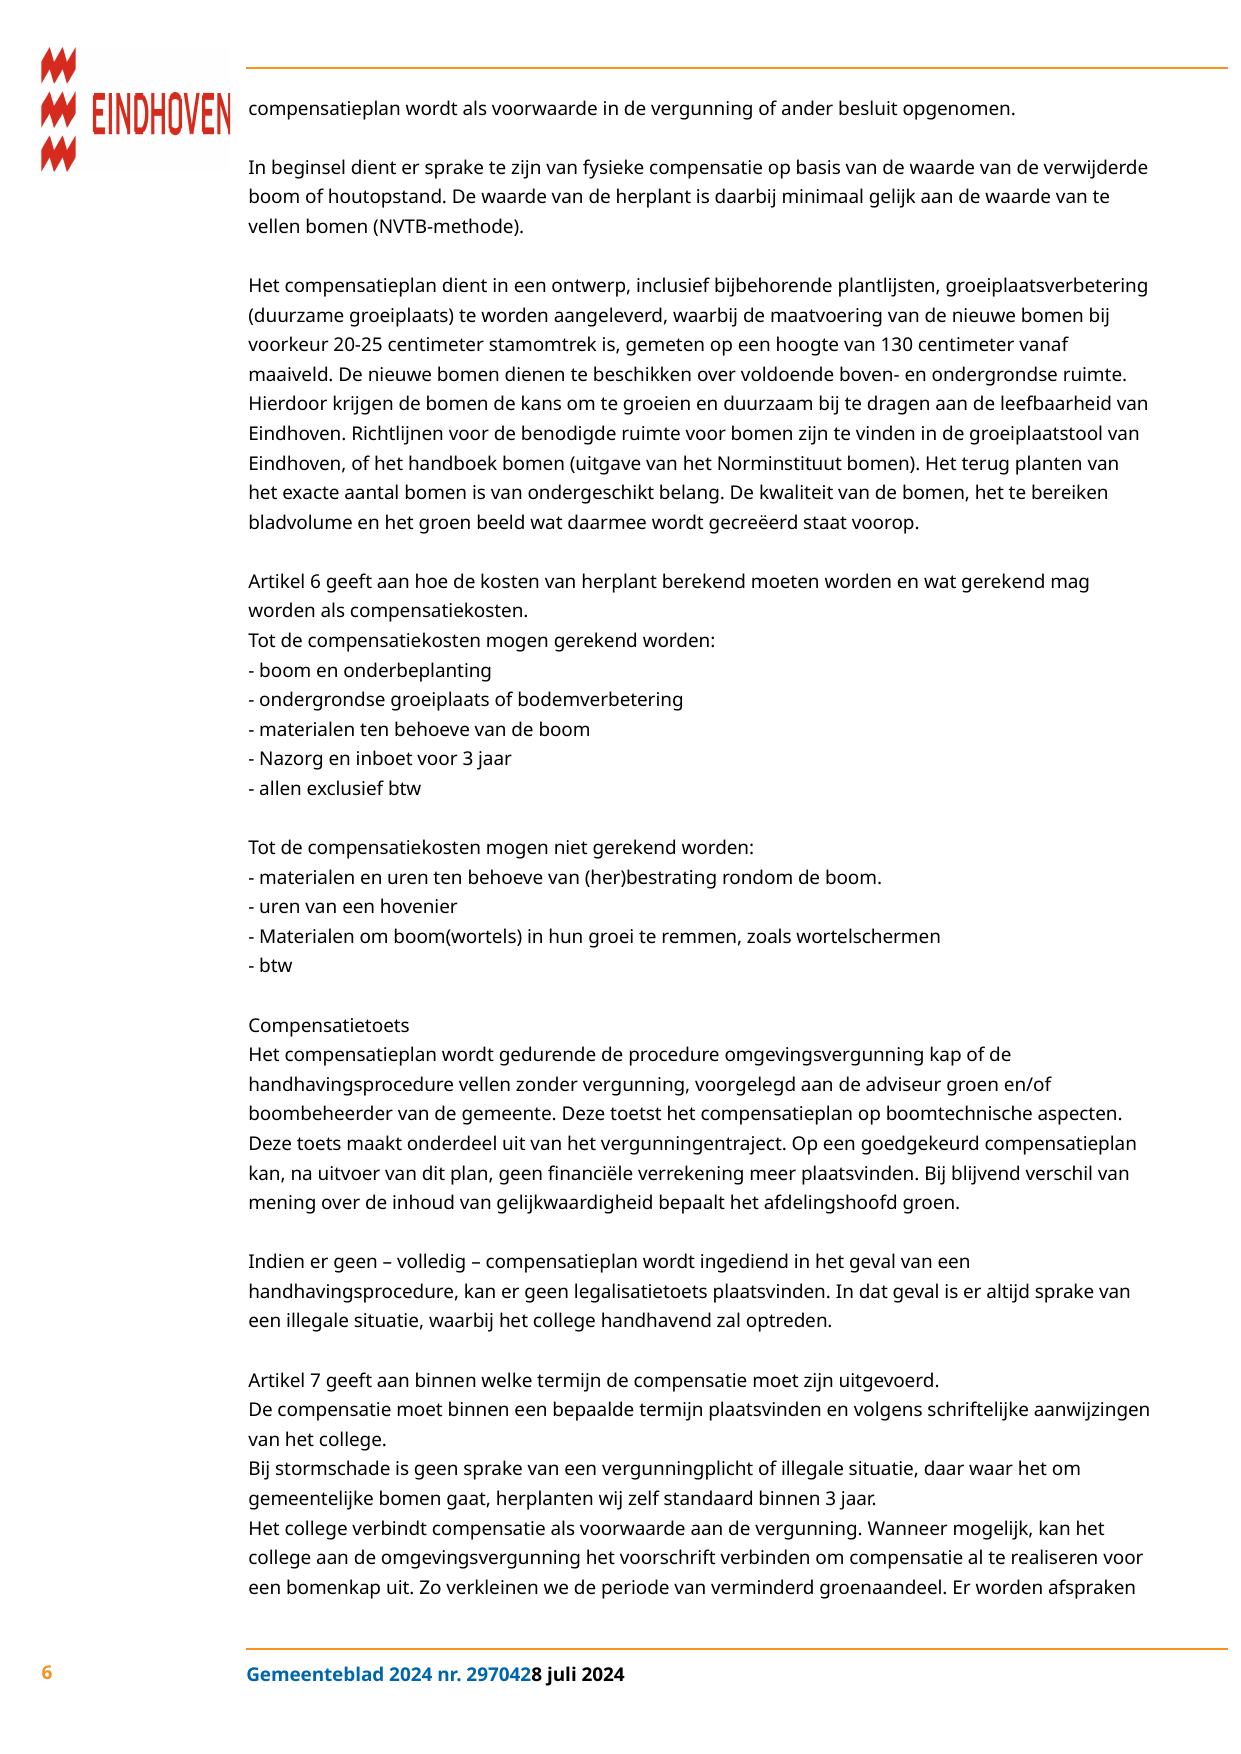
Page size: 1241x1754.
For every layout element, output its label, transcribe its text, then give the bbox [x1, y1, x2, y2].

text In beginsel dient er sprake te zijn van fysieke compensatie op basis van de waarde van de verwijderde boom of houtopstand. De waarde van de herplant is daarbij minimaal gelijk aan de waarde van te vellen bomen (NVTB-methode). [248, 154, 1152, 239]
text - materialen en uren ten behoeve van (her)bestrating rondom de boom. [248, 864, 1152, 890]
text - allen exclusief btw [248, 775, 1152, 801]
text Artikel 7 geeft aan binnen welke termijn de compensatie moet zijn uitgevoerd. [248, 1367, 1152, 1393]
text Compensatietoets [248, 1012, 1152, 1038]
text Het compensatieplan dient in een ontwerp, inclusief bijbehorende plantlijsten, groeiplaatsverbetering (duurzame groeiplaats) te worden aangeleverd, waarbij de maatvoering van de nieuwe bomen bij voorkeur 20-25 centimeter stamomtrek is, gemeten op een hoogte van 130 centimeter vanaf maaiveld. De nieuwe bomen dienen te beschikken over voldoende boven- en ondergrondse ruimte. Hierdoor krijgen de bomen de kans om te groeien en duurzaam bij te dragen aan de leefbaarheid van Eindhoven. Richtlijnen voor de benodigde ruimte voor bomen zijn te vinden in de groeiplaatstool van Eindhoven, of het handboek bomen (uitgave van het Norminstituut bomen). Het terug planten van het exacte aantal bomen is van ondergeschikt belang. De kwaliteit van de bomen, het te bereiken bladvolume en het groen beeld wat daarmee wordt gecreëerd staat voorop. [248, 272, 1152, 535]
text - btw [248, 953, 1152, 978]
text - Nazorg en inboet voor 3 jaar [248, 746, 1152, 771]
text Tot de compensatiekosten mogen gerekend worden: [248, 627, 1152, 653]
text Bij stormschade is geen sprake van een vergunningplicht of illegale situatie, daar waar het om gemeentelijke bomen gaat, herplanten wij zelf standaard binnen 3 jaar. [248, 1456, 1152, 1511]
text - boom en onderbeplanting [248, 657, 1152, 683]
text Het college verbindt compensatie als voorwaarde aan de vergunning. Wanneer mogelijk, kan het college aan de omgevingsvergunning het voorschrift verbinden om compensatie al te realiseren voor een bomenkap uit. Zo verkleinen we de periode van verminderd groenaandeel. Er worden afspraken [248, 1515, 1152, 1600]
text - Materialen om boom(wortels) in hun groei te remmen, zoals wortelschermen [248, 923, 1152, 949]
text Indien er geen – volledig – compensatieplan wordt ingediend in het geval van een handhavingsprocedure, kan er geen legalisatietoets plaatsvinden. In dat geval is er altijd sprake van een illegale situatie, waarbij het college handhavend zal optreden. [248, 1248, 1152, 1333]
text Tot de compensatiekosten mogen niet gerekend worden: [248, 834, 1152, 860]
picture [41, 47, 231, 172]
text - ondergrondse groeiplaats of bodemverbetering [248, 686, 1152, 712]
text compensatieplan wordt als voorwaarde in de vergunning of ander besluit opgenomen. [248, 95, 1152, 121]
text De compensatie moet binnen een bepaalde termijn plaatsvinden en volgens schriftelijke aanwijzingen van het college. [248, 1396, 1152, 1452]
text - uren van een hovenier [248, 893, 1152, 919]
text - materialen ten behoeve van de boom [248, 716, 1152, 742]
text Het compensatieplan wordt gedurende de procedure omgevingsvergunning kap of de handhavingsprocedure vellen zonder vergunning, voorgelegd aan de adviseur groen en/of boombeheerder van de gemeente. Deze toetst het compensatieplan op boomtechnische aspecten. Deze toets maakt onderdeel uit van het vergunningentraject. Op een goedgekeurd compensatieplan kan, na uitvoer van dit plan, geen financiële verrekening meer plaatsvinden. Bij blijvend verschil van mening over de inhoud van gelijkwaardigheid bepaalt het afdelingshoofd groen. [248, 1041, 1152, 1215]
text Artikel 6 geeft aan hoe de kosten van herplant berekend moeten worden en wat gerekend mag worden als compensatiekosten. [248, 568, 1152, 623]
